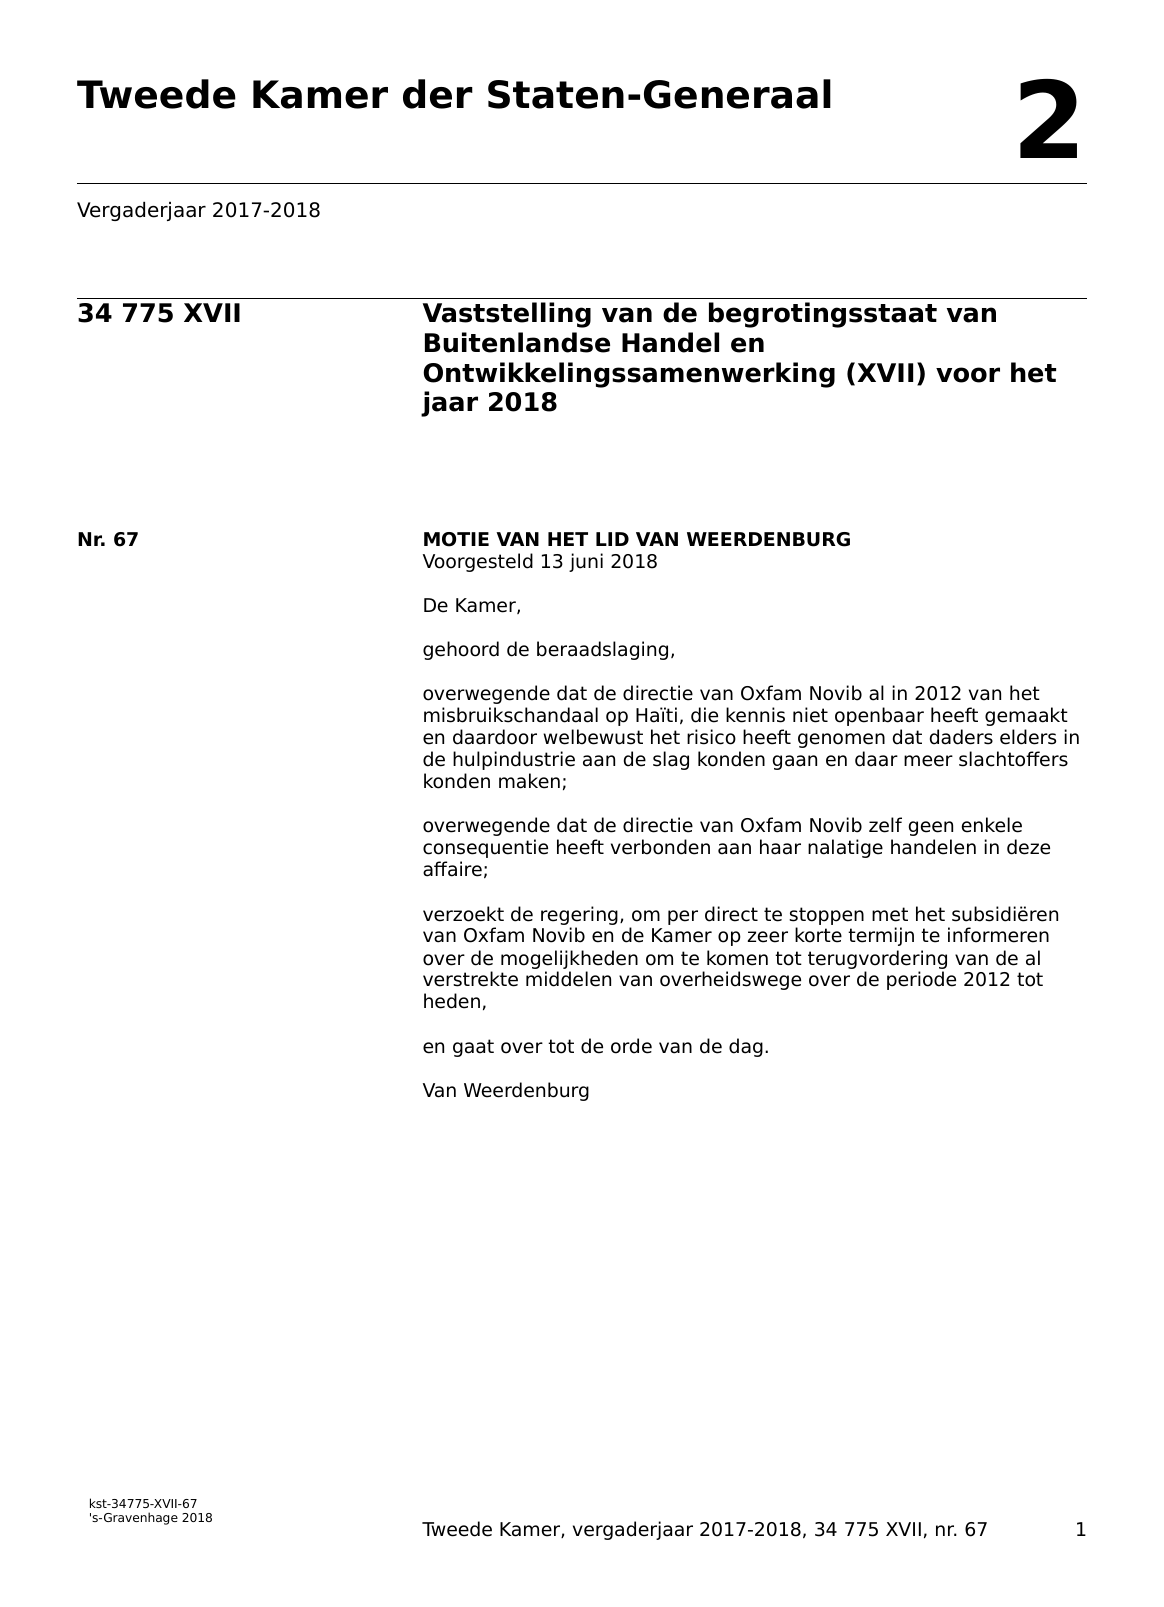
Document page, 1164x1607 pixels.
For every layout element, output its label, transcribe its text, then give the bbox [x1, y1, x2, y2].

text Voorgesteld 13 juni 2018 [422, 551, 1087, 573]
text De Kamer, [422, 595, 1087, 617]
table_cell Vergaderjaar 2017-2018 [77, 184, 1087, 298]
text Van Weerdenburg [422, 1080, 1087, 1102]
text verzoekt de regering, om per direct te stoppen met het subsidiëren van Oxfam Novib en de Kamer op zeer korte termijn te informeren over de mogelijkheden om te komen tot terugvordering van de al verstrekte middelen van overheidswege over de periode 2012 tot heden, [422, 903, 1087, 1013]
text kst-34775-XVII-67 [88, 1497, 323, 1511]
text overwegende dat de directie van Oxfam Novib al in 2012 van het misbruikschandaal op Haïti, die kennis niet openbaar heeft gemaakt en daardoor welbewust het risico heeft genomen dat daders elders in de hulpindustrie aan de slag konden gaan en daar meer slachtoffers konden maken; [422, 683, 1087, 793]
text overwegende dat de directie van Oxfam Novib zelf geen enkele consequentie heeft verbonden aan haar nalatige handelen in deze affaire; [422, 815, 1087, 881]
text 's-Gravenhage 2018 [88, 1511, 323, 1525]
table_header 2 [886, 59, 1087, 183]
text en gaat over tot de orde van de dag. [422, 1036, 1087, 1057]
subtitle 34 775 XVII Vaststelling van de begrotingsstaat van Buitenlandse Handel en Ontwikkelingssamenwerking (XVII) voor het jaar 2018 [77, 299, 1087, 418]
table_header Tweede Kamer der Staten-Generaal [77, 59, 886, 183]
text gehoord de beraadslaging, [422, 639, 1087, 661]
subtitle Nr. 67 MOTIE VAN HET LID VAN WEERDENBURG [77, 529, 1087, 551]
